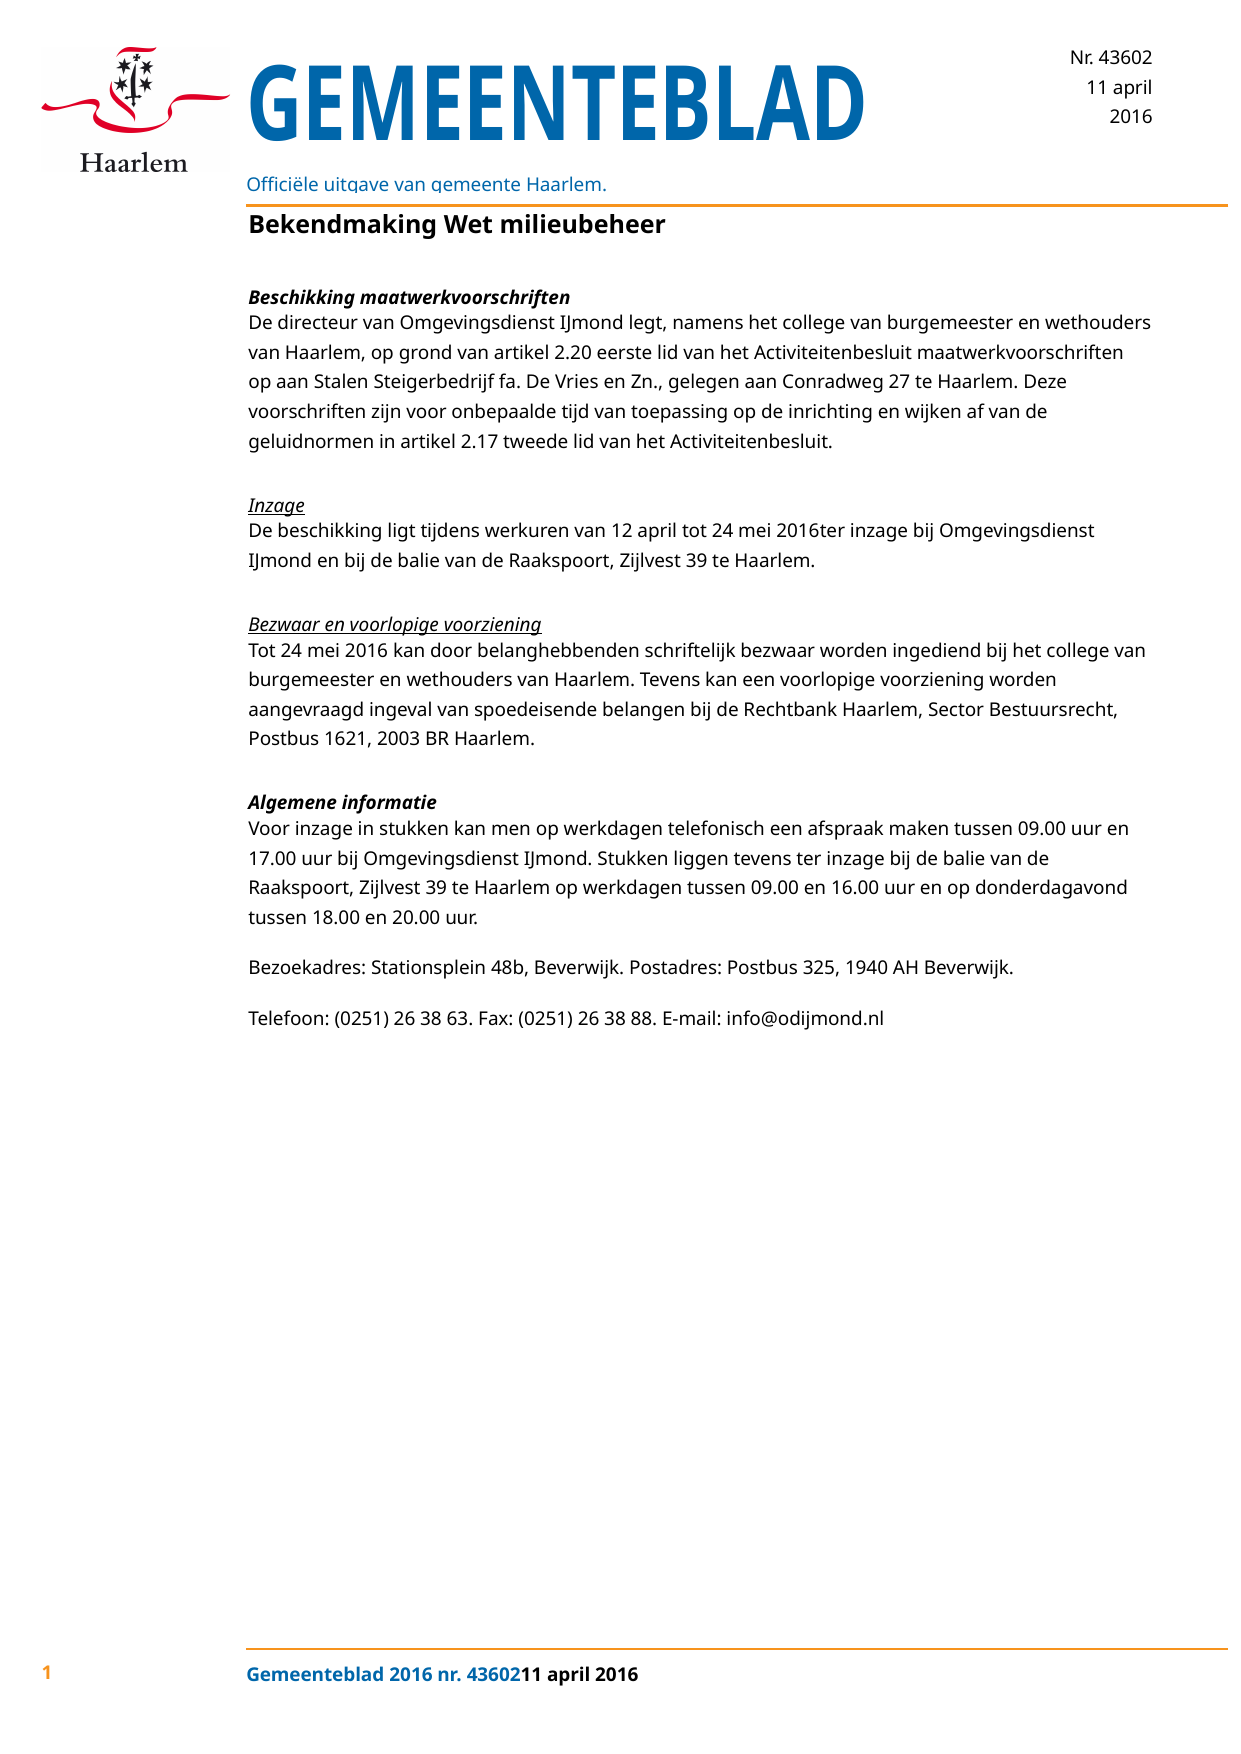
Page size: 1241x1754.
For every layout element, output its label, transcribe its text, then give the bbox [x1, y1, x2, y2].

text Voor inzage in stukken kan men op werkdagen telefonisch een afspraak maken tussen 09.00 uur en 17.00 uur bij Omgevingsdienst IJmond. Stukken liggen tevens ter inzage bij de balie van de Raakspoort, Zijlvest 39 te Haarlem op werkdagen tussen 09.00 en 16.00 uur en op donderdagavond tussen 18.00 en 20.00 uur. [248, 815, 1152, 930]
text Telefoon: (0251) 26 38 63. Fax: (0251) 26 38 88. E-mail: info@odijmond.nl [248, 1005, 1152, 1031]
picture [41, 47, 231, 172]
text De directeur van Omgevingsdienst IJmond legt, namens het college van burgemeester en wethouders van Haarlem, op grond van artikel 2.20 eerste lid van het Activiteitenbesluit maatwerkvoorschriften op aan Stalen Steigerbedrijf fa. De Vries en Zn., gelegen aan Conradweg 27 te Haarlem. Deze voorschriften zijn voor onbepaalde tijd van toepassing op de inrichting en wijken af van de geluidnormen in artikel 2.17 tweede lid van het Activiteitenbesluit. [248, 309, 1152, 454]
text De beschikking ligt tijdens werkuren van 12 april tot 24 mei 2016ter inzage bij Omgevingsdienst IJmond en bij de balie van de Raakspoort, Zijlvest 39 te Haarlem. [248, 518, 1152, 573]
text Bezwaar en voorlopige voorziening [248, 611, 1152, 637]
text Beschikking maatwerkvoorschriften [248, 284, 1152, 309]
text Algemene informatie [248, 789, 1152, 815]
text Bekendmaking Wet milieubeheer [248, 207, 1152, 241]
text Bezoekadres: Stationsplein 48b, Beverwijk. Postadres: Postbus 325, 1940 AH Beverwijk. [248, 954, 1152, 980]
text Inzage [248, 492, 1152, 518]
text Tot 24 mei 2016 kan door belanghebbenden schriftelijk bezwaar worden ingediend bij het college van burgemeester en wethouders van Haarlem. Tevens kan een voorlopige voorziening worden aangevraagd ingeval van spoedeisende belangen bij de Rechtbank Haarlem, Sector Bestuursrecht, Postbus 1621, 2003 BR Haarlem. [248, 637, 1152, 751]
